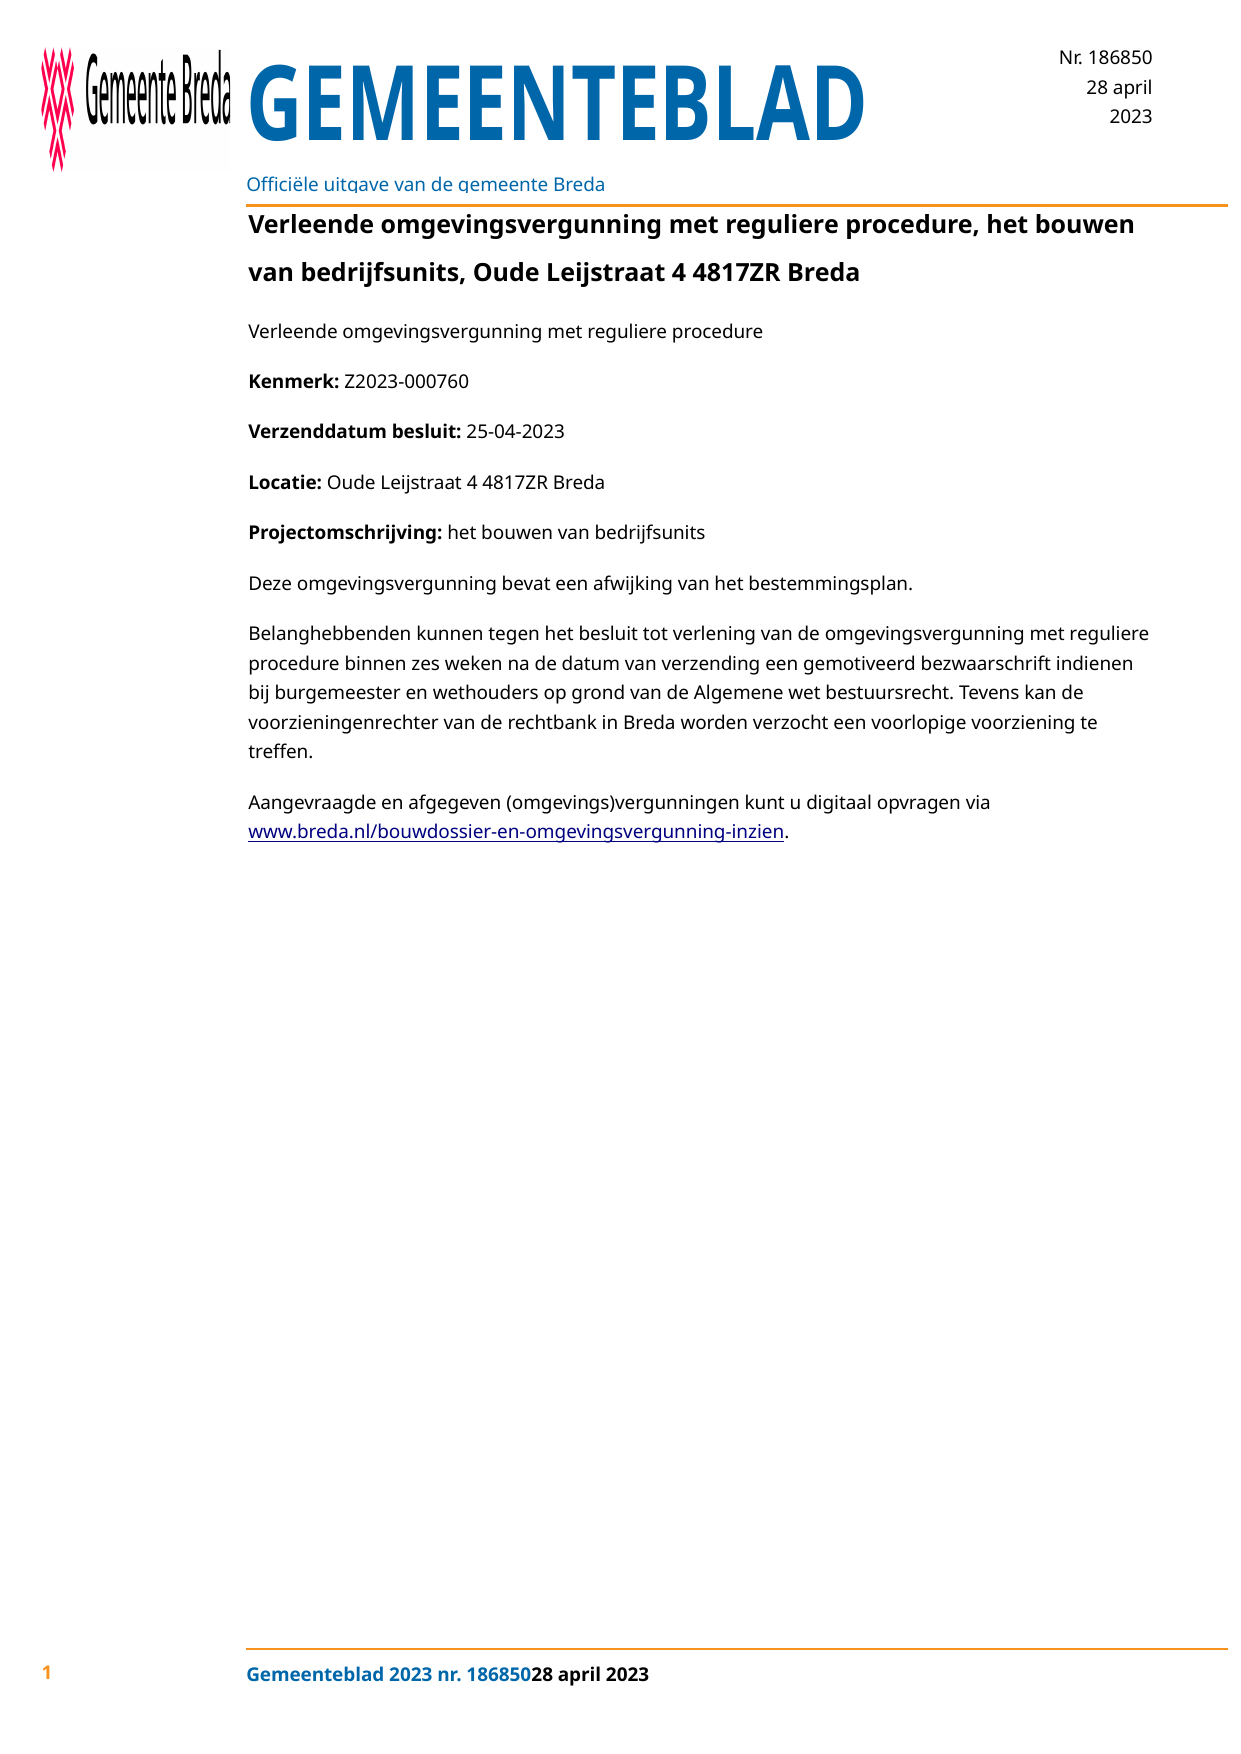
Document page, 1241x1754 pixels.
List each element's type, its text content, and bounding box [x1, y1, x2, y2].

text Projectomschrijving: het bouwen van bedrijfsunits [248, 519, 1152, 545]
text Verzenddatum besluit: 25-04-2023 [248, 419, 1152, 444]
text Verleende omgevingsvergunning met reguliere procedure [248, 318, 1152, 344]
text Locatie: Oude Leijstraat 4 4817ZR Breda [248, 469, 1152, 495]
text Kenmerk: Z2023-000760 [248, 368, 1152, 394]
text Verleende omgevingsvergunning met reguliere procedure, het bouwen van bedrijfsunits, Oude Leijstraat 4 4817ZR Breda [248, 207, 1152, 288]
text Belanghebbenden kunnen tegen het besluit tot verlening van de omgevingsvergunning met reguliere procedure binnen zes weken na de datum van verzending een gemotiveerd bezwaarschrift indienen bij burgemeester en wethouders op grond van de Algemene wet bestuursrecht. Tevens kan de voorzieningenrechter van de rechtbank in Breda worden verzocht een voorlopige voorziening te treffen. [248, 620, 1152, 764]
text Aangevraagde en afgegeven (omgevings)vergunningen kunt u digitaal opvragen via www.breda.nl/bouwdossier-en-omgevingsvergunning-inzien. [248, 789, 1152, 844]
picture [41, 47, 231, 172]
text Deze omgevingsvergunning bevat een afwijking van het bestemmingsplan. [248, 570, 1152, 596]
